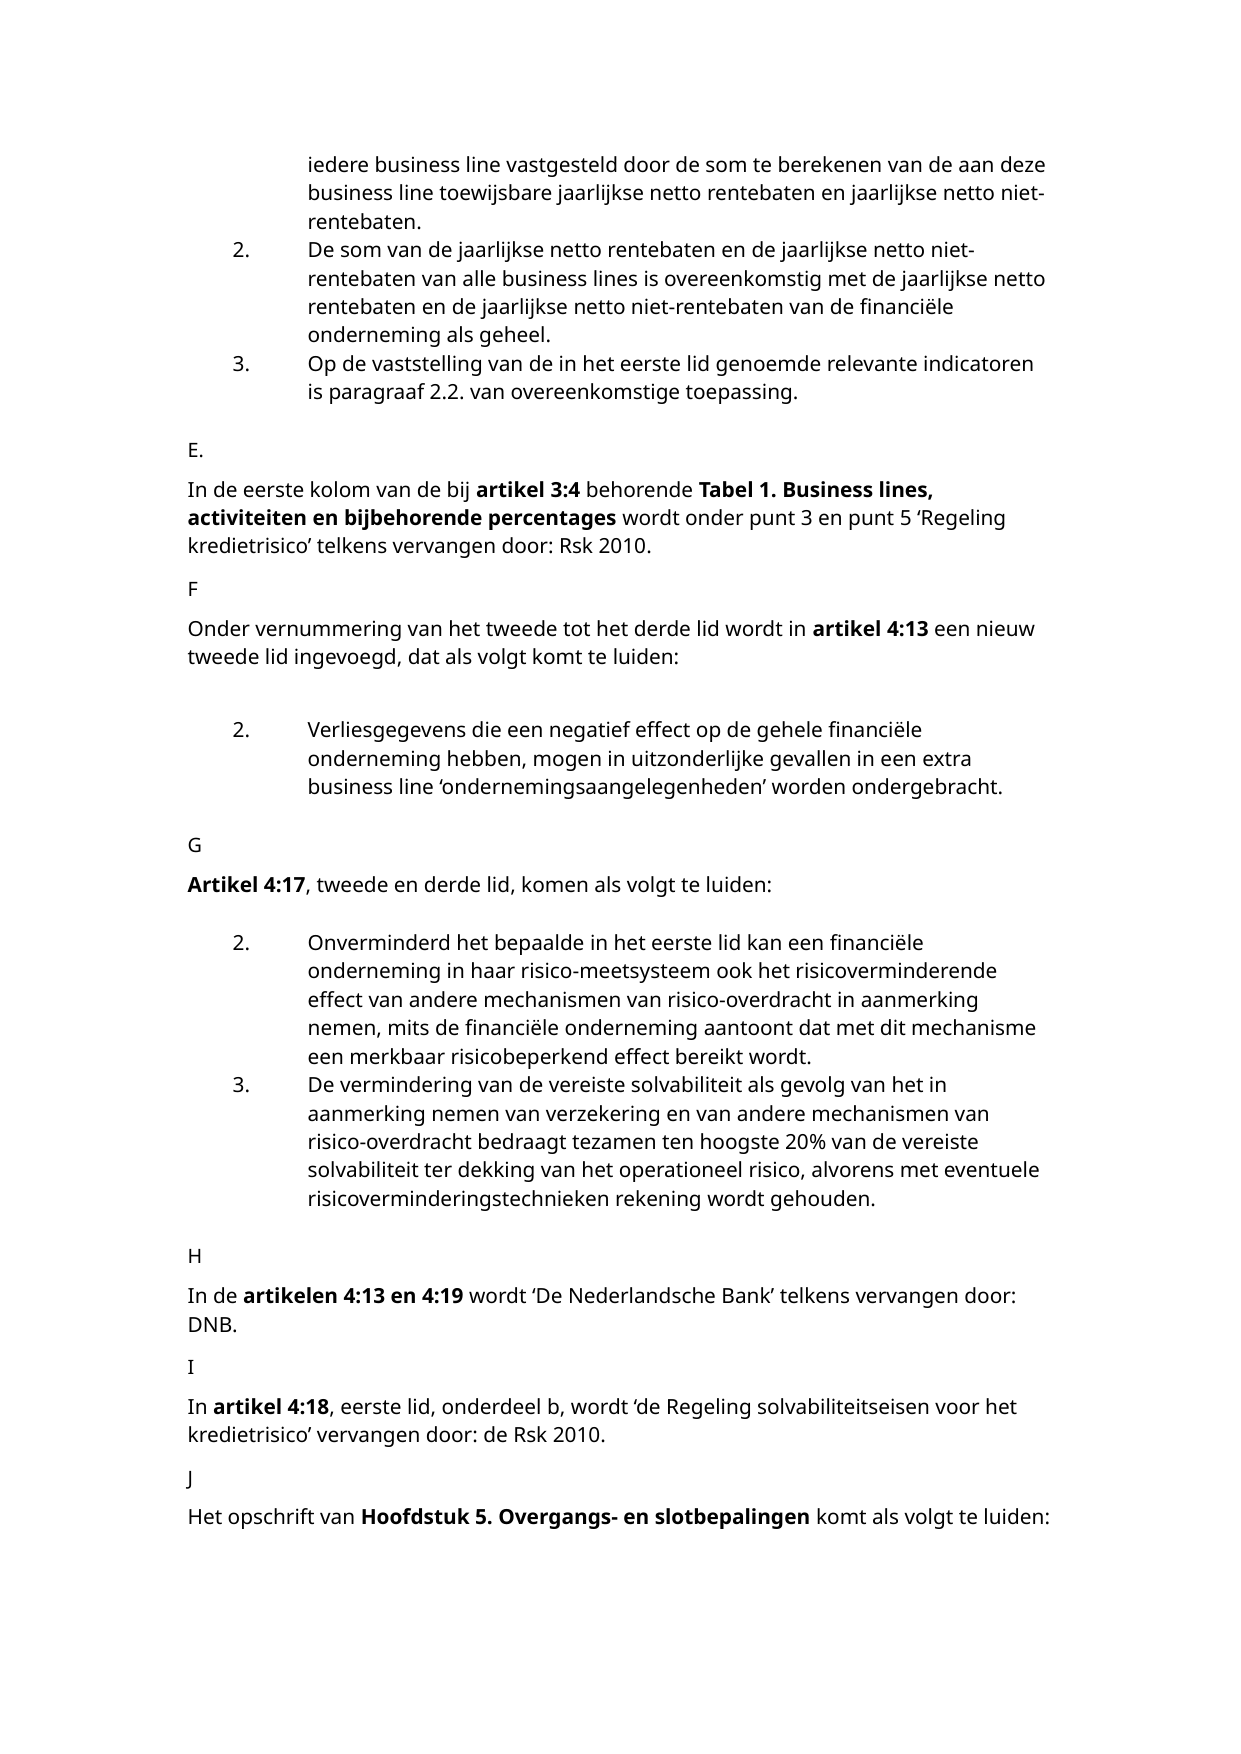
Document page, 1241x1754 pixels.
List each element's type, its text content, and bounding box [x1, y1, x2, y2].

list Verliesgegevens die een negatief effect op de gehele financiële onderneming hebben, mogen in uitzonderlijke gevallen in een extra business line ‘ondernemingsaangelegenheden’ worden ondergebracht. [232, 716, 1053, 801]
text In artikel 4:18, eerste lid, onderdeel b, wordt ‘de Regeling solvabiliteitseisen voor het kredietrisico’ vervangen door: de Rsk 2010. [187, 1392, 1053, 1449]
text In de artikelen 4:13 en 4:19 wordt ‘De Nederlandsche Bank’ telkens vervangen door: DNB. [187, 1281, 1053, 1338]
list De vermindering van de vereiste solvabiliteit als gevolg van het in aanmerking nemen van verzekering en van andere mechanismen van risico-overdracht bedraagt tezamen ten hoogste 20% van de vereiste solvabiliteit ter dekking van het operationeel risico, alvorens met eventuele risicoverminderingstechnieken rekening wordt gehouden. [232, 1070, 1053, 1212]
text Artikel 4:17, tweede en derde lid, komen als volgt te luiden: [187, 870, 1053, 898]
list De som van de jaarlijkse netto rentebaten en de jaarlijkse netto niet-rentebaten van alle business lines is overeenkomstig met de jaarlijkse netto rentebaten en de jaarlijkse netto niet-rentebaten van de financiële onderneming als geheel. [232, 235, 1053, 349]
text G [187, 831, 1053, 858]
text In de eerste kolom van de bij artikel 3:4 behorende Tabel 1. Business lines, activiteiten en bijbehorende percentages wordt onder punt 3 en punt 5 ‘Regeling kredietrisico’ telkens vervangen door: Rsk 2010. [187, 475, 1053, 560]
text Het opschrift van Hoofdstuk 5. Overgangs- en slotbepalingen komt als volgt te luiden: [187, 1502, 1053, 1531]
text F [187, 575, 1053, 602]
text J [187, 1464, 1053, 1491]
text I [187, 1353, 1053, 1380]
text E. [187, 436, 1053, 463]
text Onder vernummering van het tweede tot het derde lid wordt in artikel 4:13 een nieuw tweede lid ingevoegd, dat als volgt komt te luiden: [187, 614, 1053, 671]
text H [187, 1242, 1053, 1269]
list iedere business line vastgesteld door de som te berekenen van de aan deze business line toewijsbare jaarlijkse netto rentebaten en jaarlijkse netto niet-rentebaten. [232, 150, 1053, 235]
list Onverminderd het bepaalde in het eerste lid kan een financiële onderneming in haar risico-meetsysteem ook het risicoverminderende effect van andere mechanismen van risico-overdracht in aanmerking nemen, mits de financiële onderneming aantoont dat met dit mechanisme een merkbaar risicobeperkend effect bereikt wordt. [232, 928, 1053, 1070]
list Op de vaststelling van de in het eerste lid genoemde relevante indicatoren is paragraaf 2.2. van overeenkomstige toepassing. [232, 349, 1053, 406]
